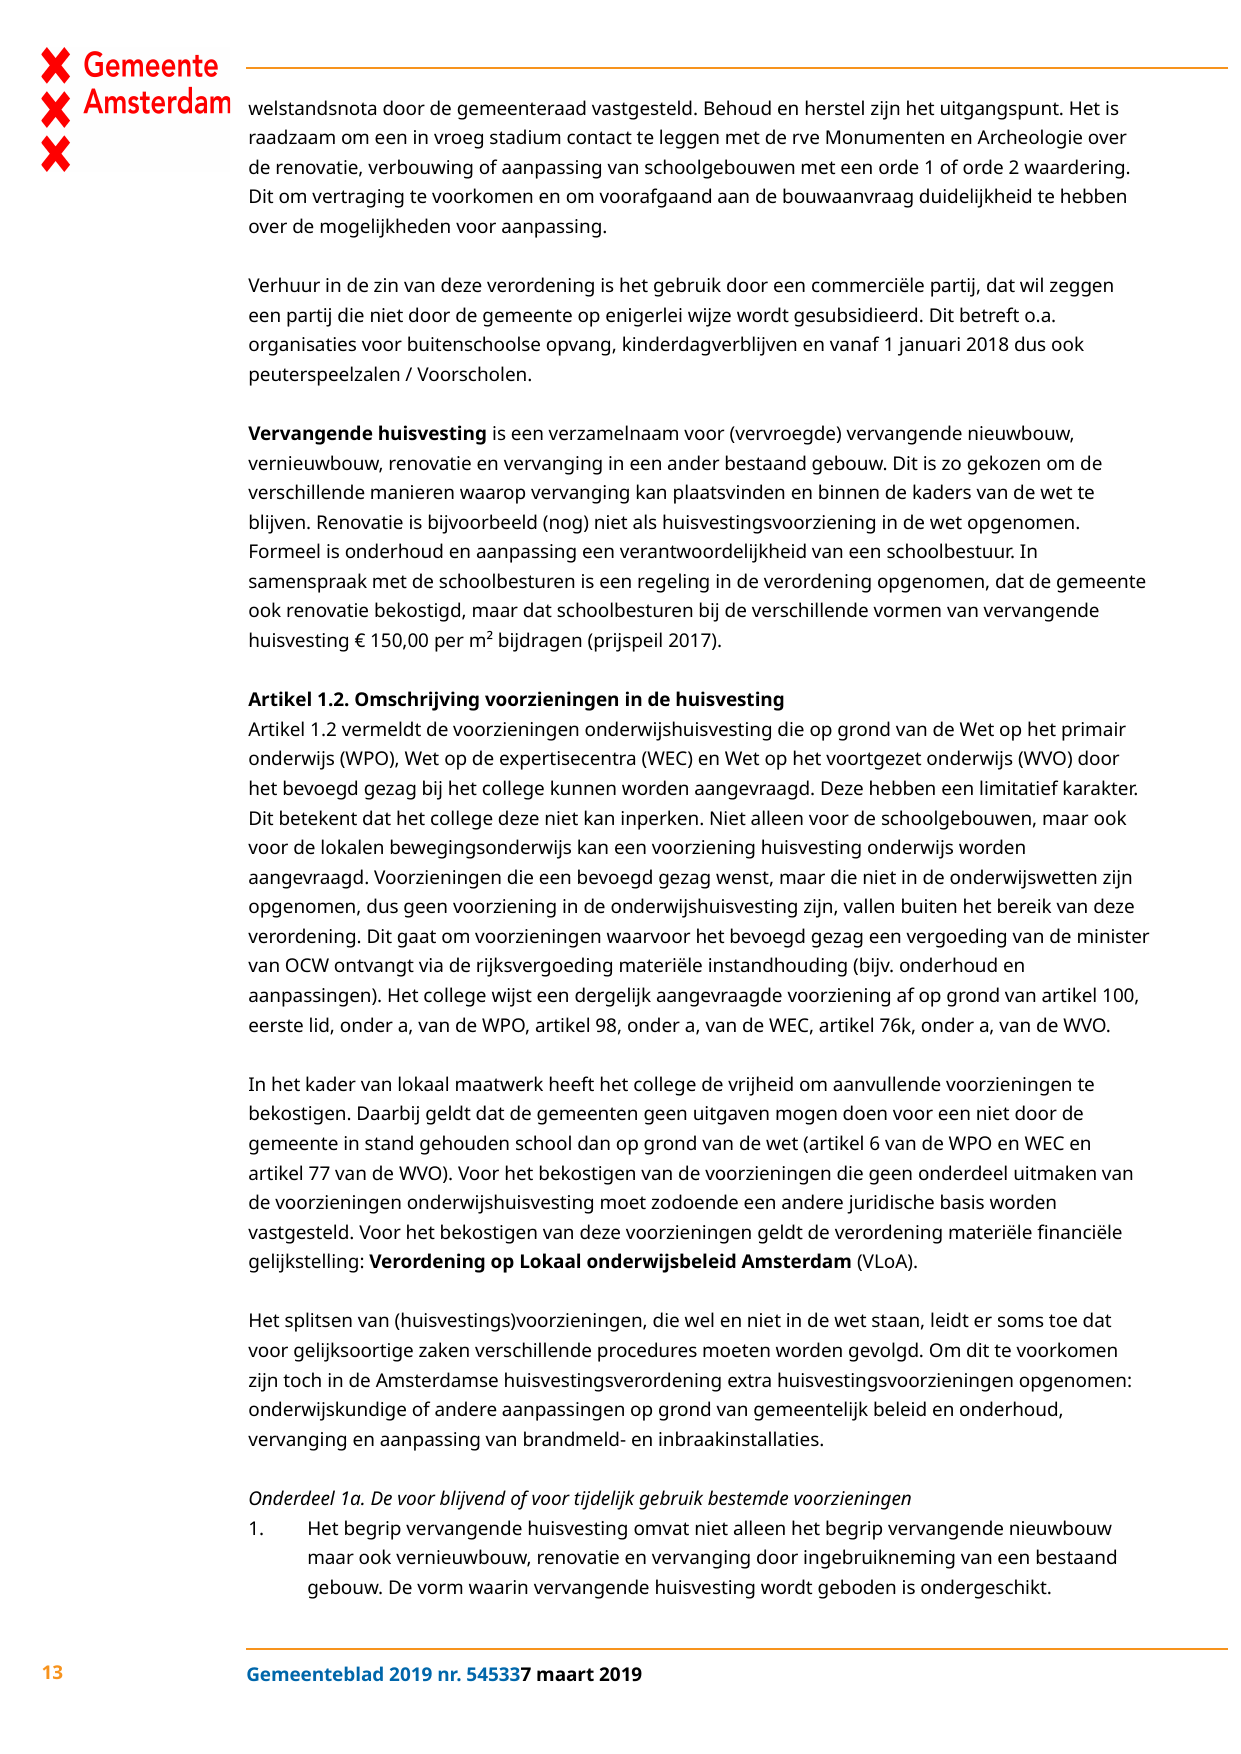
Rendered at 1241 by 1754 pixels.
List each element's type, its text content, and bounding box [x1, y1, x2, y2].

text welstandsnota door de gemeenteraad vastgesteld. Behoud en herstel zijn het uitgangspunt. Het is raadzaam om een in vroeg stadium contact te leggen met de rve Monumenten en Archeologie over de renovatie, verbouwing of aanpassing van schoolgebouwen met een orde 1 of orde 2 waardering. Dit om vertraging te voorkomen en om voorafgaand aan de bouwaanvraag duidelijkheid te hebben over de mogelijkheden voor aanpassing. [248, 95, 1152, 239]
picture [41, 47, 231, 172]
text Vervangende huisvesting is een verzamelnaam voor (vervroegde) vervangende nieuwbouw, vernieuwbouw, renovatie en vervanging in een ander bestaand gebouw. Dit is zo gekozen om de verschillende manieren waarop vervanging kan plaatsvinden en binnen de kaders van de wet te blijven. Renovatie is bijvoorbeeld (nog) niet als huisvestingsvoorziening in de wet opgenomen. Formeel is onderhoud en aanpassing een verantwoordelijkheid van een schoolbestuur. In samenspraak met de schoolbesturen is een regeling in de verordening opgenomen, dat de gemeente ook renovatie bekostigd, maar dat schoolbesturen bij de verschillende vormen van vervangende huisvesting € 150,00 per m² bijdragen (prijspeil 2017). [248, 420, 1152, 653]
list Het begrip vervangende huisvesting omvat niet alleen het begrip vervangende nieuwbouw maar ook vernieuwbouw, renovatie en vervanging door ingebruikneming van een bestaand gebouw. De vorm waarin vervangende huisvesting wordt geboden is ondergeschikt. [248, 1515, 1152, 1600]
text Verhuur in de zin van deze verordening is het gebruik door een commerciële partij, dat wil zeggen een partij die niet door de gemeente op enigerlei wijze wordt gesubsidieerd. Dit betreft o.a. organisaties voor buitenschoolse opvang, kinderdagverblijven en vanaf 1 januari 2018 dus ook peuterspeelzalen / Voorscholen. [248, 272, 1152, 387]
text In het kader van lokaal maatwerk heeft het college de vrijheid om aanvullende voorzieningen te bekostigen. Daarbij geldt dat de gemeenten geen uitgaven mogen doen voor een niet door de gemeente in stand gehouden school dan op grond van de wet (artikel 6 van de WPO en WEC en artikel 77 van de WVO). Voor het bekostigen van de voorzieningen die geen onderdeel uitmaken van de voorzieningen onderwijshuisvesting moet zodoende een andere juridische basis worden vastgesteld. Voor het bekostigen van deze voorzieningen geldt de verordening materiële financiële gelijkstelling: Verordening op Lokaal onderwijsbeleid Amsterdam (VLoA). [248, 1071, 1152, 1274]
text Artikel 1.2 vermeldt de voorzieningen onderwijshuisvesting die op grond van de Wet op het primair onderwijs (WPO), Wet op de expertisecentra (WEC) en Wet op het voortgezet onderwijs (WVO) door het bevoegd gezag bij het college kunnen worden aangevraagd. Deze hebben een limitatief karakter. Dit betekent dat het college deze niet kan inperken. Niet alleen voor de schoolgebouwen, maar ook voor de lokalen bewegingsonderwijs kan een voorziening huisvesting onderwijs worden aangevraagd. Voorzieningen die een bevoegd gezag wenst, maar die niet in de onderwijswetten zijn opgenomen, dus geen voorziening in de onderwijshuisvesting zijn, vallen buiten het bereik van deze verordening. Dit gaat om voorzieningen waarvoor het bevoegd gezag een vergoeding van de minister van OCW ontvangt via de rijksvergoeding materiële instandhouding (bijv. onderhoud en aanpassingen). Het college wijst een dergelijk aangevraagde voorziening af op grond van artikel 100, eerste lid, onder a, van de WPO, artikel 98, onder a, van de WEC, artikel 76k, onder a, van de WVO. [248, 716, 1152, 1038]
text Onderdeel 1a. De voor blijvend of voor tijdelijk gebruik bestemde voorzieningen [248, 1485, 1152, 1511]
text Artikel 1.2. Omschrijving voorzieningen in de huisvesting [248, 686, 1152, 712]
text Het splitsen van (huisvestings)voorzieningen, die wel en niet in de wet staan, leidt er soms toe dat voor gelijksoortige zaken verschillende procedures moeten worden gevolgd. Om dit te voorkomen zijn toch in de Amsterdamse huisvestingsverordening extra huisvestingsvoorzieningen opgenomen: onderwijskundige of andere aanpassingen op grond van gemeentelijk beleid en onderhoud, vervanging en aanpassing van brandmeld- en inbraakinstallaties. [248, 1308, 1152, 1452]
